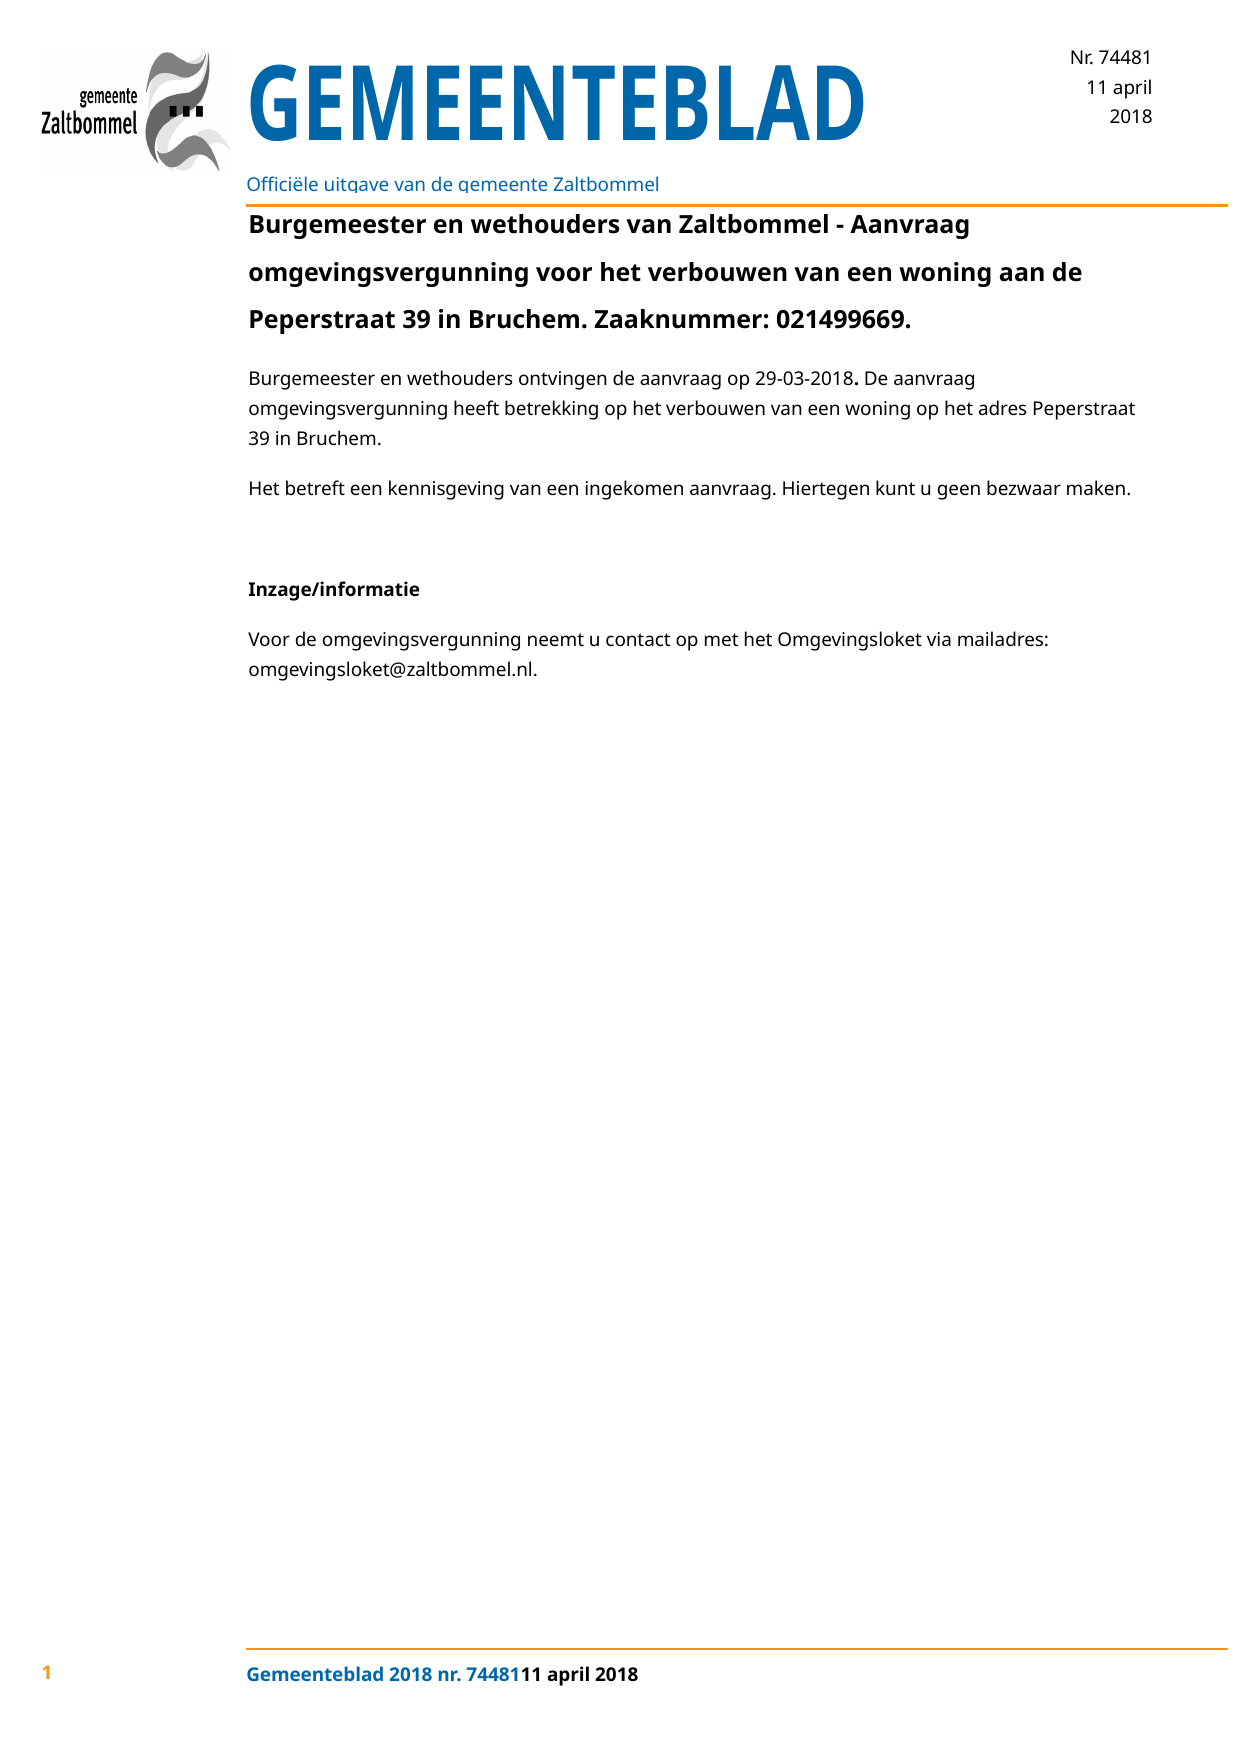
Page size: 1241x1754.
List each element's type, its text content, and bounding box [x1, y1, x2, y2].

text Burgemeester en wethouders ontvingen de aanvraag op 29-03-2018. De aanvraag omgevingsvergunning heeft betrekking op het verbouwen van een woning op het adres Peperstraat 39 in Bruchem. [248, 366, 1152, 450]
text Burgemeester en wethouders van Zaltbommel - Aanvraag omgevingsvergunning voor het verbouwen van een woning aan de Peperstraat 39 in Bruchem. Zaaknummer: 021499669. [248, 207, 1152, 336]
text Inzage/informatie [248, 576, 1152, 602]
picture [41, 47, 231, 172]
text Voor de omgevingsvergunning neemt u contact op met het Omgevingsloket via mailadres: omgevingsloket@zaltbommel.nl. [248, 626, 1152, 682]
text Het betreft een kennisgeving van een ingekomen aanvraag. Hiertegen kunt u geen bezwaar maken. [248, 475, 1152, 501]
